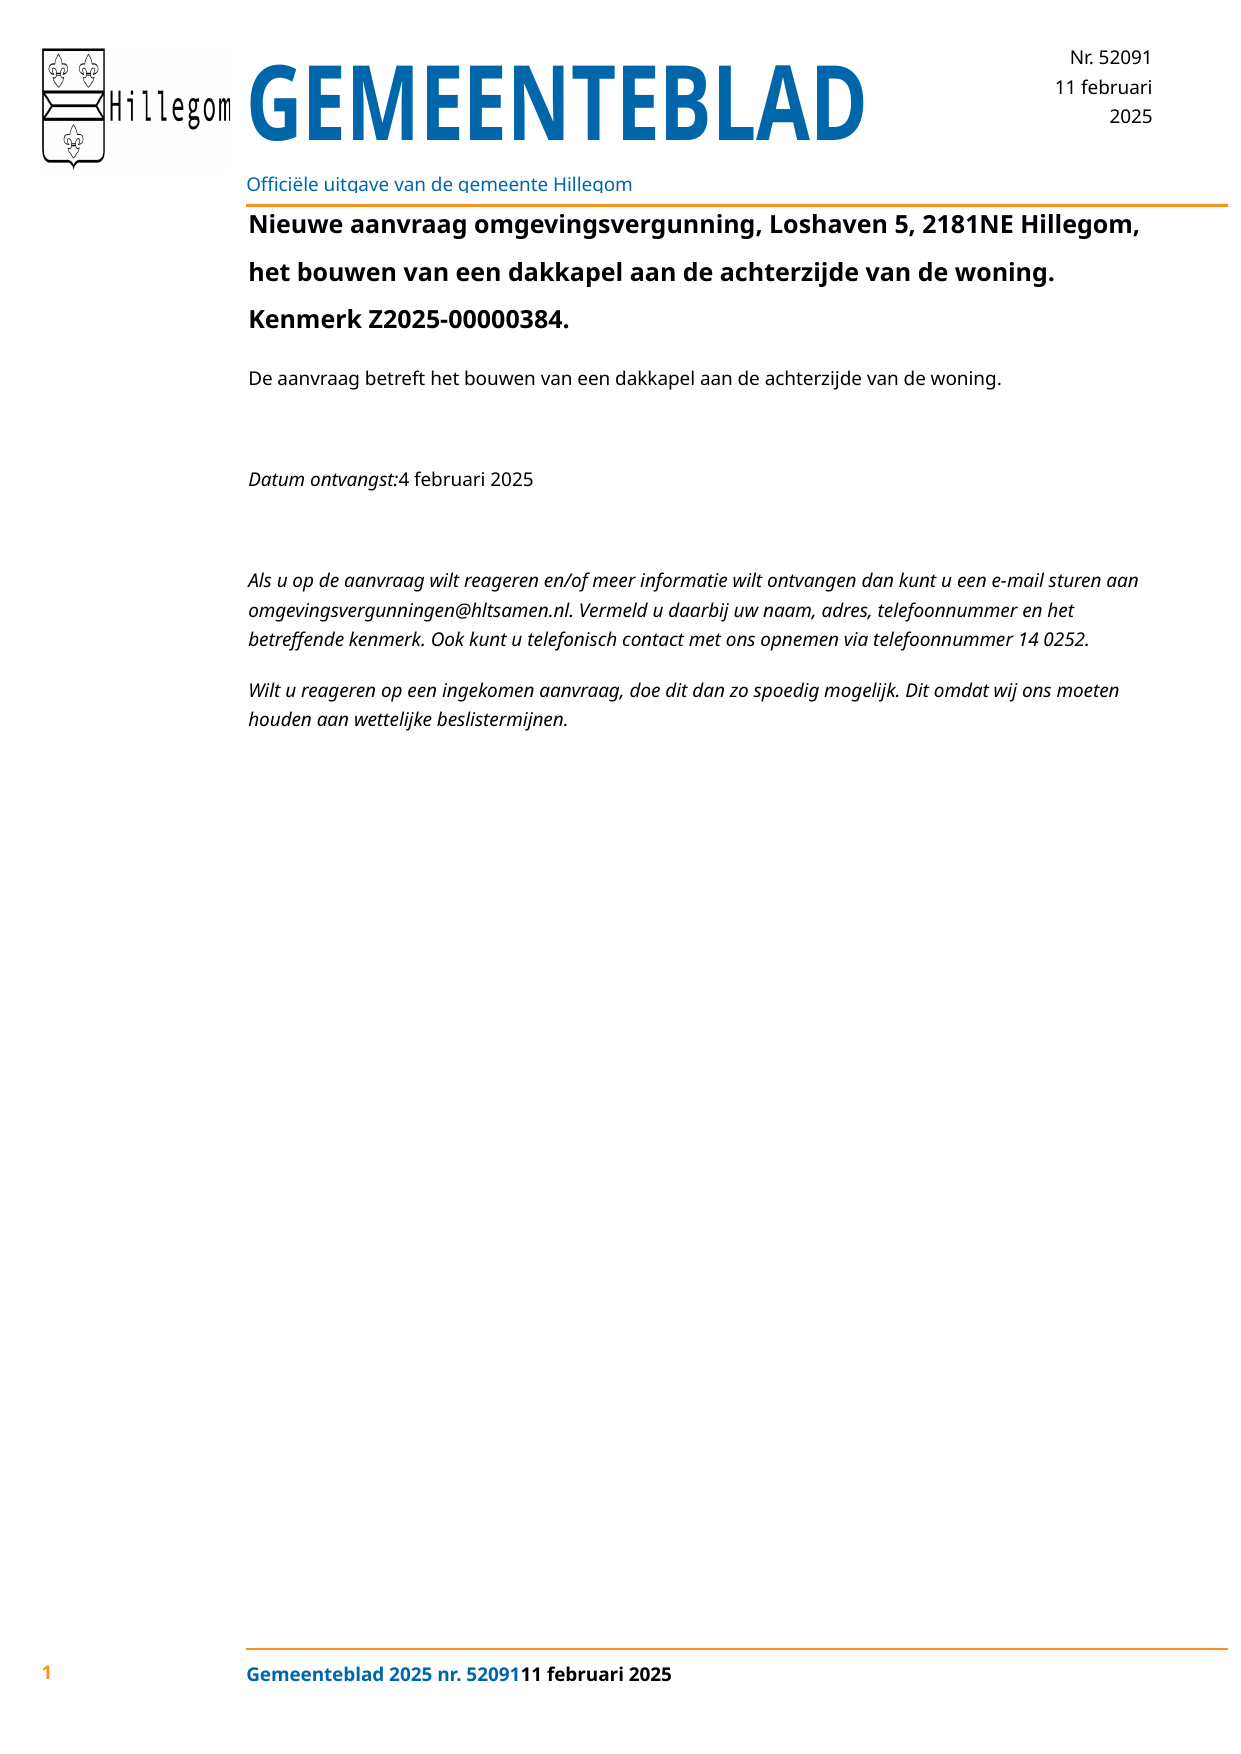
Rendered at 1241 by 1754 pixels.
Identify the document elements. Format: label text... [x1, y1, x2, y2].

text Nieuwe aanvraag omgevingsvergunning, Loshaven 5, 2181NE Hillegom, het bouwen van een dakkapel aan de achterzijde van de woning. Kenmerk Z2025-00000384. [248, 207, 1152, 336]
text Als u op de aanvraag wilt reageren en/of meer informatie wilt ontvangen dan kunt u een e-mail sturen aan omgevingsvergunningen@hltsamen.nl. Vermeld u daarbij uw naam, adres, telefoonnummer en het betreffende kenmerk. Ook kunt u telefonisch contact met ons opnemen via telefoonnummer 14 0252. [248, 567, 1152, 652]
text De aanvraag betreft het bouwen van een dakkapel aan de achterzijde van de woning. [248, 366, 1152, 391]
text Wilt u reageren op een ingekomen aanvraag, doe dit dan zo spoedig mogelijk. Dit omdat wij ons moeten houden aan wettelijke beslistermijnen. [248, 677, 1152, 732]
picture [41, 47, 231, 172]
text Datum ontvangst:4 februari 2025 [248, 466, 1152, 492]
